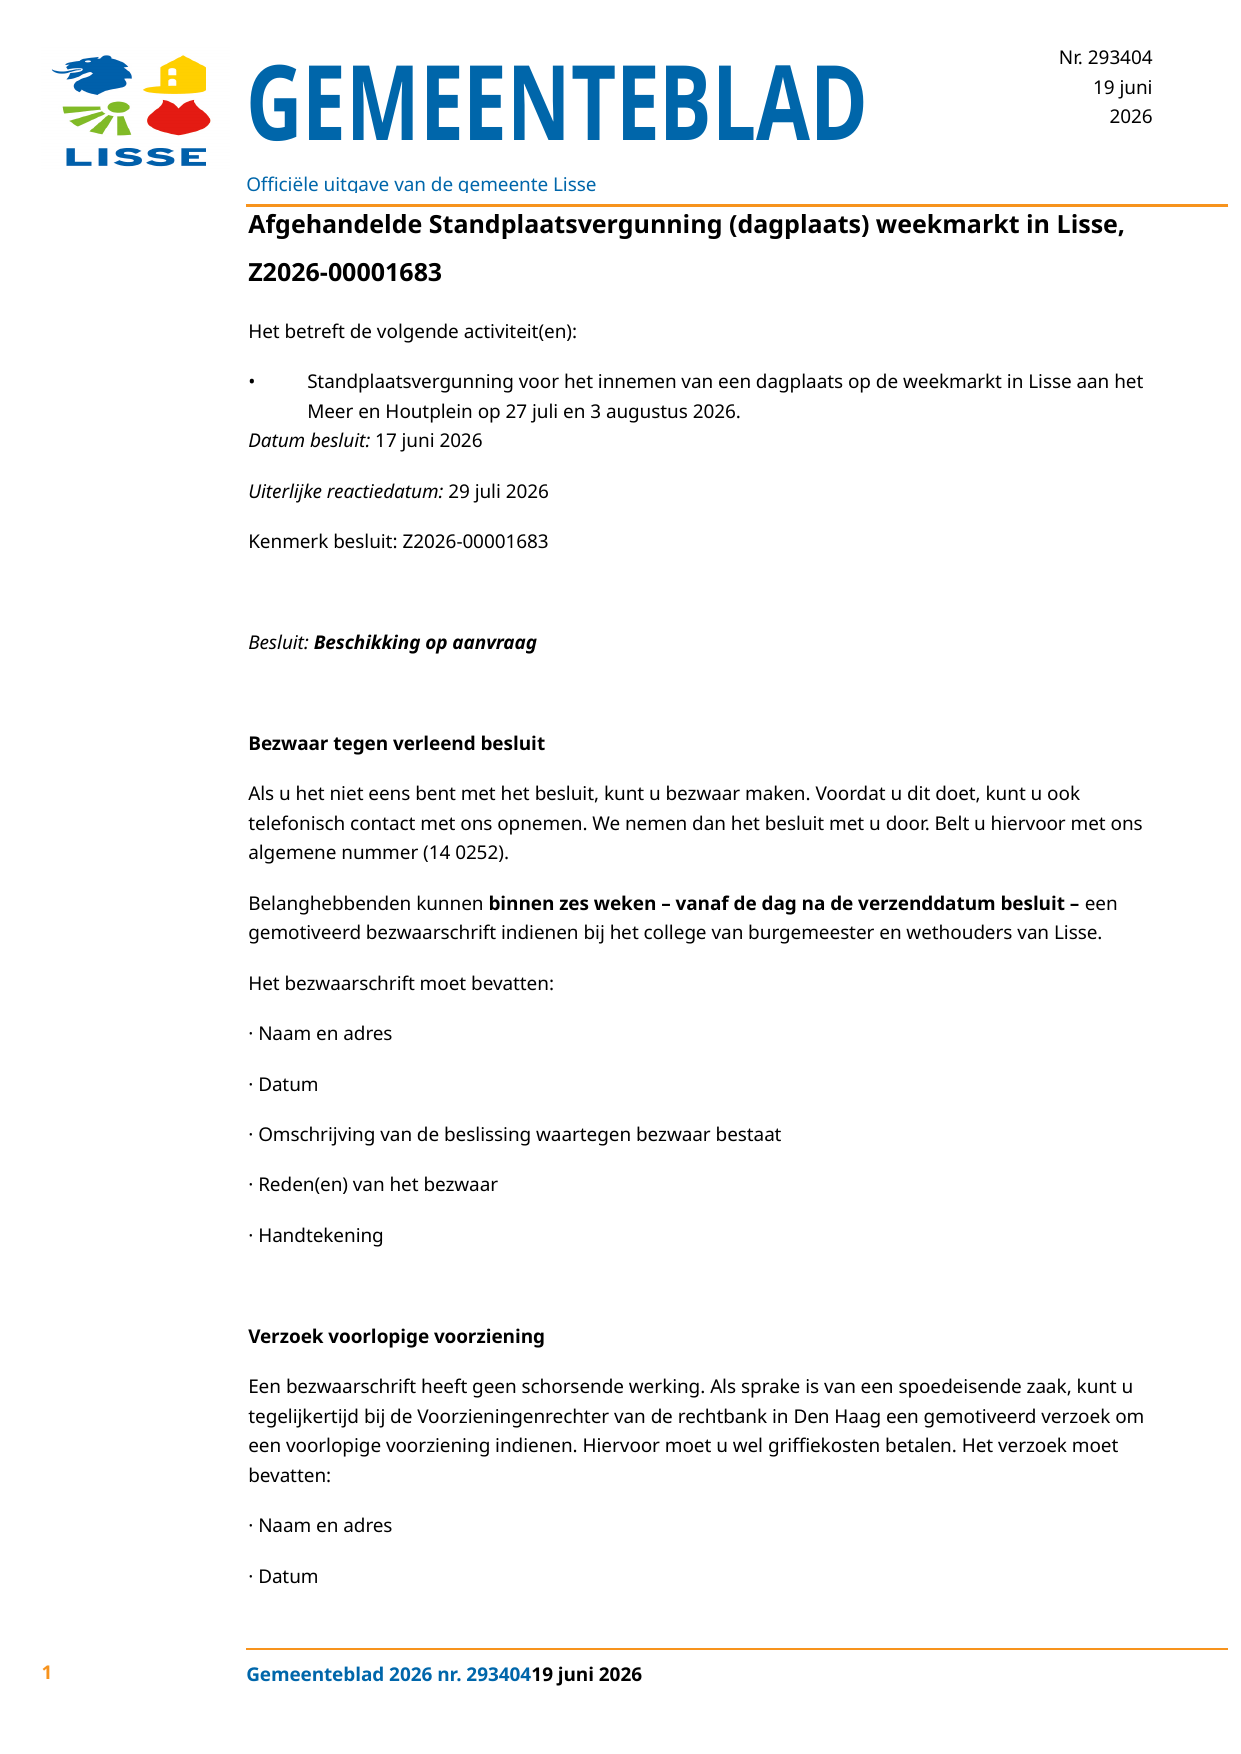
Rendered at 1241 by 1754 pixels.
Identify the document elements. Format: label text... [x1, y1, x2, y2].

text Het bezwaarschrift moet bevatten: [248, 970, 1152, 996]
text Verzoek voorlopige voorziening [248, 1323, 1152, 1349]
text · Naam en adres [248, 1512, 1152, 1538]
list Standplaatsvergunning voor het innemen van een dagplaats op de weekmarkt in Lisse aan het Meer en Houtplein op 27 juli en 3 augustus 2026. [248, 368, 1152, 424]
text Een bezwaarschrift heeft geen schorsende werking. Als sprake is van een spoedeisende zaak, kunt u tegelijkertijd bij de Voorzieningenrechter van de rechtbank in Den Haag een gemotiveerd verzoek om een voorlopige voorziening indienen. Hiervoor moet u wel griffiekosten betalen. Het verzoek moet bevatten: [248, 1373, 1152, 1488]
text · Reden(en) van het bezwaar [248, 1172, 1152, 1197]
picture [41, 47, 231, 172]
text · Datum [248, 1563, 1152, 1589]
text Kenmerk besluit: Z2026-00001683 [248, 528, 1152, 554]
text Uiterlijke reactiedatum: 29 juli 2026 [248, 478, 1152, 504]
text · Naam en adres [248, 1020, 1152, 1046]
text Als u het niet eens bent met het besluit, kunt u bezwaar maken. Voordat u dit doet, kunt u ook telefonisch contact met ons opnemen. We nemen dan het besluit met u door. Belt u hiervoor met ons algemene nummer (14 0252). [248, 780, 1152, 865]
text · Omschrijving van de beslissing waartegen bezwaar bestaat [248, 1121, 1152, 1147]
text Besluit: Beschikking op aanvraag [248, 629, 1152, 655]
text Datum besluit: 17 juni 2026 [248, 427, 1152, 453]
text Belanghebbenden kunnen binnen zes weken – vanaf de dag na de verzenddatum besluit – een gemotiveerd bezwaarschrift indienen bij het college van burgemeester en wethouders van Lisse. [248, 890, 1152, 945]
text · Datum [248, 1071, 1152, 1097]
text Bezwaar tegen verleend besluit [248, 730, 1152, 756]
text · Handtekening [248, 1222, 1152, 1248]
text Het betreft de volgende activiteit(en): [248, 318, 1152, 344]
text Afgehandelde Standplaatsvergunning (dagplaats) weekmarkt in Lisse, Z2026-00001683 [248, 207, 1152, 288]
